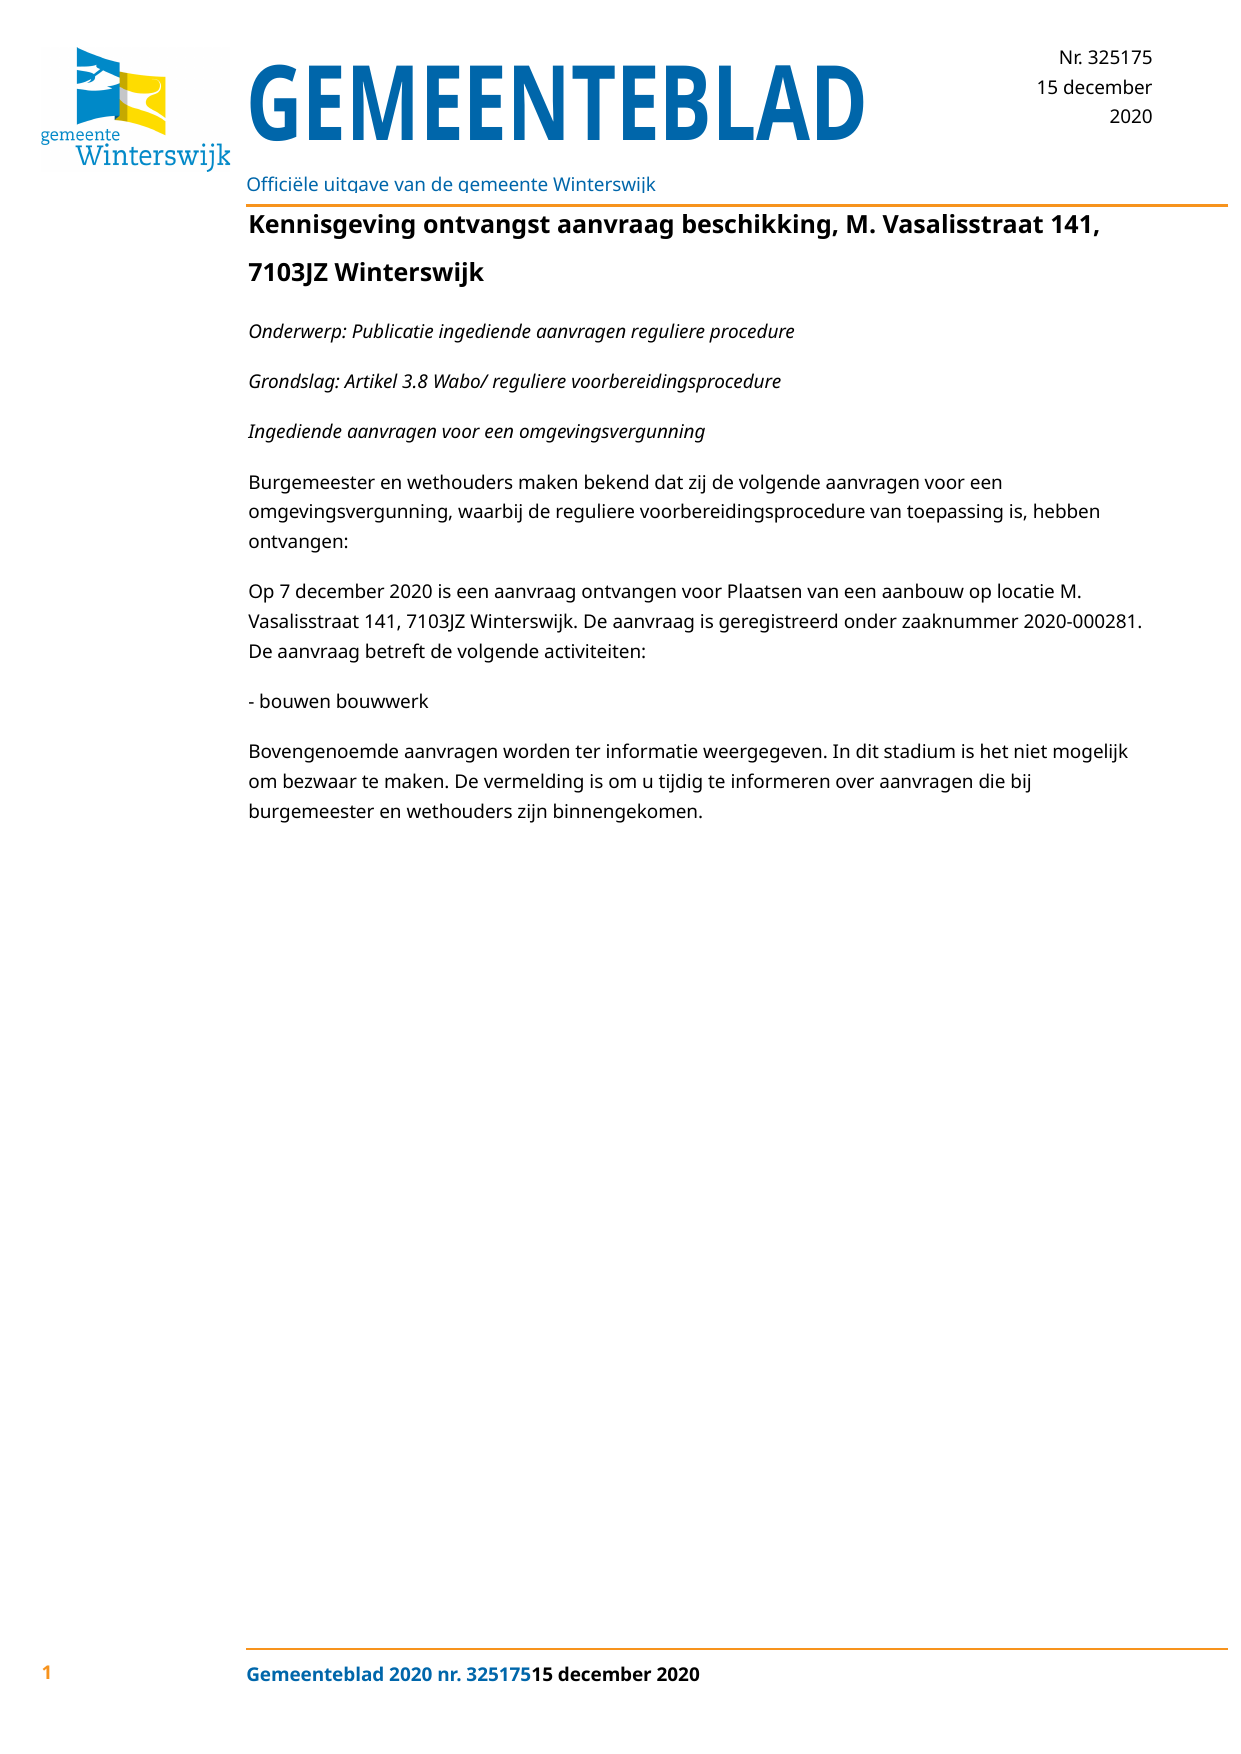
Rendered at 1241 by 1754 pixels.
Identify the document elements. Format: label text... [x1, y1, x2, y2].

text Onderwerp: Publicatie ingediende aanvragen reguliere procedure [248, 318, 1152, 344]
text Kennisgeving ontvangst aanvraag beschikking, M. Vasalisstraat 141, 7103JZ Winterswijk [248, 207, 1152, 288]
text Bovengenoemde aanvragen worden ter informatie weergegeven. In dit stadium is het niet mogelijk om bezwaar te maken. De vermelding is om u tijdig te informeren over aanvragen die bij burgemeester en wethouders zijn binnengekomen. [248, 739, 1152, 824]
text Op 7 december 2020 is een aanvraag ontvangen voor Plaatsen van een aanbouw op locatie M. Vasalisstraat 141, 7103JZ Winterswijk. De aanvraag is geregistreerd onder zaaknummer 2020-000281. De aanvraag betreft de volgende activiteiten: [248, 579, 1152, 664]
text Burgemeester en wethouders maken bekend dat zij de volgende aanvragen voor een omgevingsvergunning, waarbij de reguliere voorbereidingsprocedure van toepassing is, hebben ontvangen: [248, 469, 1152, 554]
picture [225, 153, 231, 162]
text - bouwen bouwwerk [248, 688, 1152, 714]
text Ingediende aanvragen voor een omgevingsvergunning [248, 419, 1152, 444]
text Grondslag: Artikel 3.8 Wabo/ reguliere voorbereidingsprocedure [248, 368, 1152, 394]
picture [41, 47, 231, 172]
